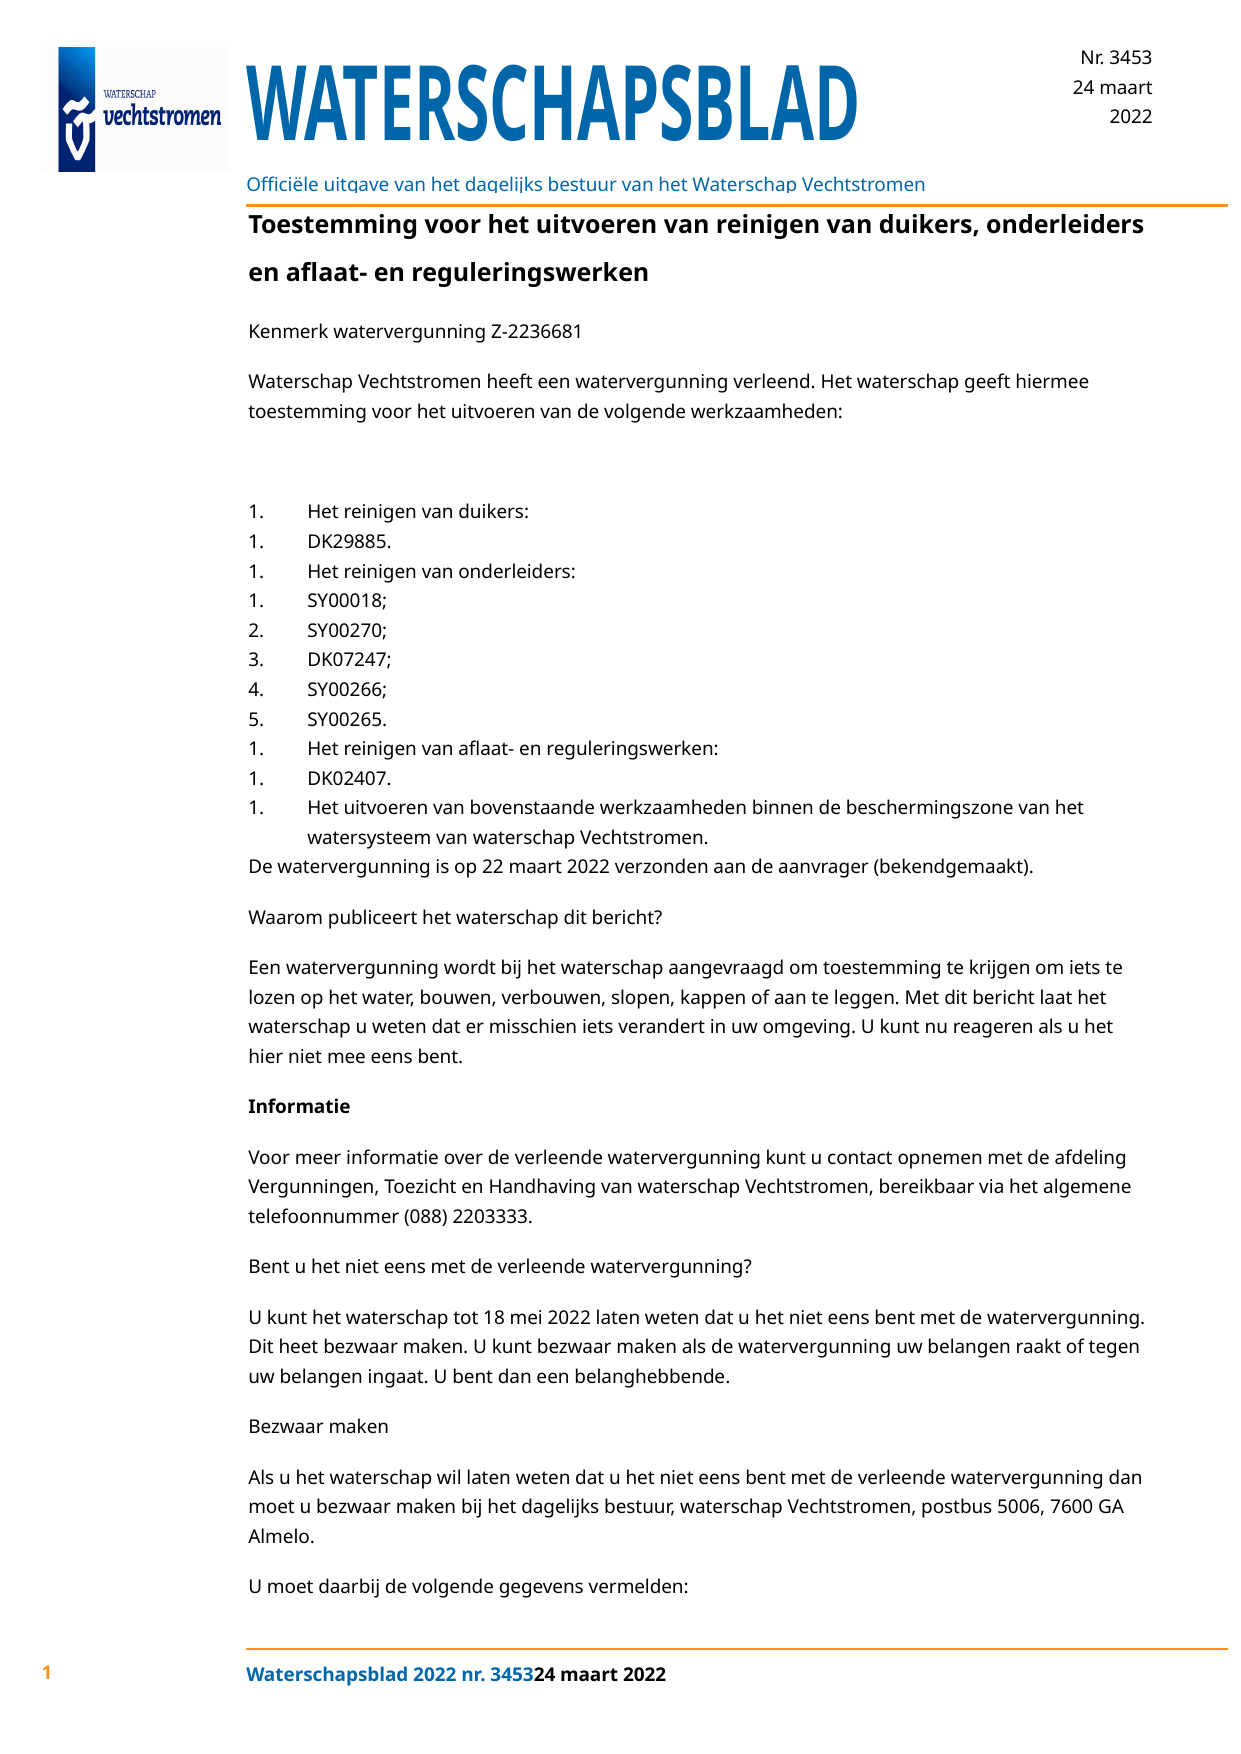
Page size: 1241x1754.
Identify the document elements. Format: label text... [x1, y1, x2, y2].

list DK02407. [248, 765, 1152, 791]
text De watervergunning is op 22 maart 2022 verzonden aan de aanvrager (bekendgemaakt). [248, 854, 1152, 879]
text Toestemming voor het uitvoeren van reinigen van duikers, onderleiders en aflaat- en reguleringswerken [248, 207, 1152, 288]
text U moet daarbij de volgende gegevens vermelden: [248, 1574, 1152, 1599]
list DK07247; [248, 647, 1152, 672]
list SY00266; [248, 676, 1152, 702]
picture [41, 47, 231, 172]
list SY00270; [248, 617, 1152, 643]
text Bezwaar maken [248, 1414, 1152, 1439]
text Voor meer informatie over de verleende watervergunning kunt u contact opnemen met de afdeling Vergunningen, Toezicht en Handhaving van waterschap Vechtstromen, bereikbaar via het algemene telefoonnummer (088) 2203333. [248, 1144, 1152, 1229]
list Het reinigen van duikers: [248, 499, 1152, 524]
text Waarom publiceert het waterschap dit bericht? [248, 904, 1152, 930]
text Bent u het niet eens met de verleende watervergunning? [248, 1254, 1152, 1279]
text Waterschap Vechtstromen heeft een watervergunning verleend. Het waterschap geeft hiermee toestemming voor het uitvoeren van de volgende werkzaamheden: [248, 368, 1152, 424]
text Als u het waterschap wil laten weten dat u het niet eens bent met de verleende watervergunning dan moet u bezwaar maken bij het dagelijks bestuur, waterschap Vechtstromen, postbus 5006, 7600 GA Almelo. [248, 1464, 1152, 1549]
list DK29885. [248, 528, 1152, 554]
list Het reinigen van onderleiders: [248, 558, 1152, 584]
text Informatie [248, 1094, 1152, 1119]
list SY00265. [248, 706, 1152, 732]
list SY00018; [248, 587, 1152, 613]
text Kenmerk watervergunning Z-2236681 [248, 318, 1152, 344]
list Het reinigen van aflaat- en reguleringswerken: [248, 735, 1152, 761]
text U kunt het waterschap tot 18 mei 2022 laten weten dat u het niet eens bent met de watervergunning. Dit heet bezwaar maken. U kunt bezwaar maken als de watervergunning uw belangen raakt of tegen uw belangen ingaat. U bent dan een belanghebbende. [248, 1304, 1152, 1389]
list Het uitvoeren van bovenstaande werkzaamheden binnen de beschermingszone van het watersysteem van waterschap Vechtstromen. [248, 794, 1152, 850]
text Een watervergunning wordt bij het waterschap aangevraagd om toestemming te krijgen om iets te lozen op het water, bouwen, verbouwen, slopen, kappen of aan te leggen. Met dit bericht laat het waterschap u weten dat er misschien iets verandert in uw omgeving. U kunt nu reageren als u het hier niet mee eens bent. [248, 954, 1152, 1069]
